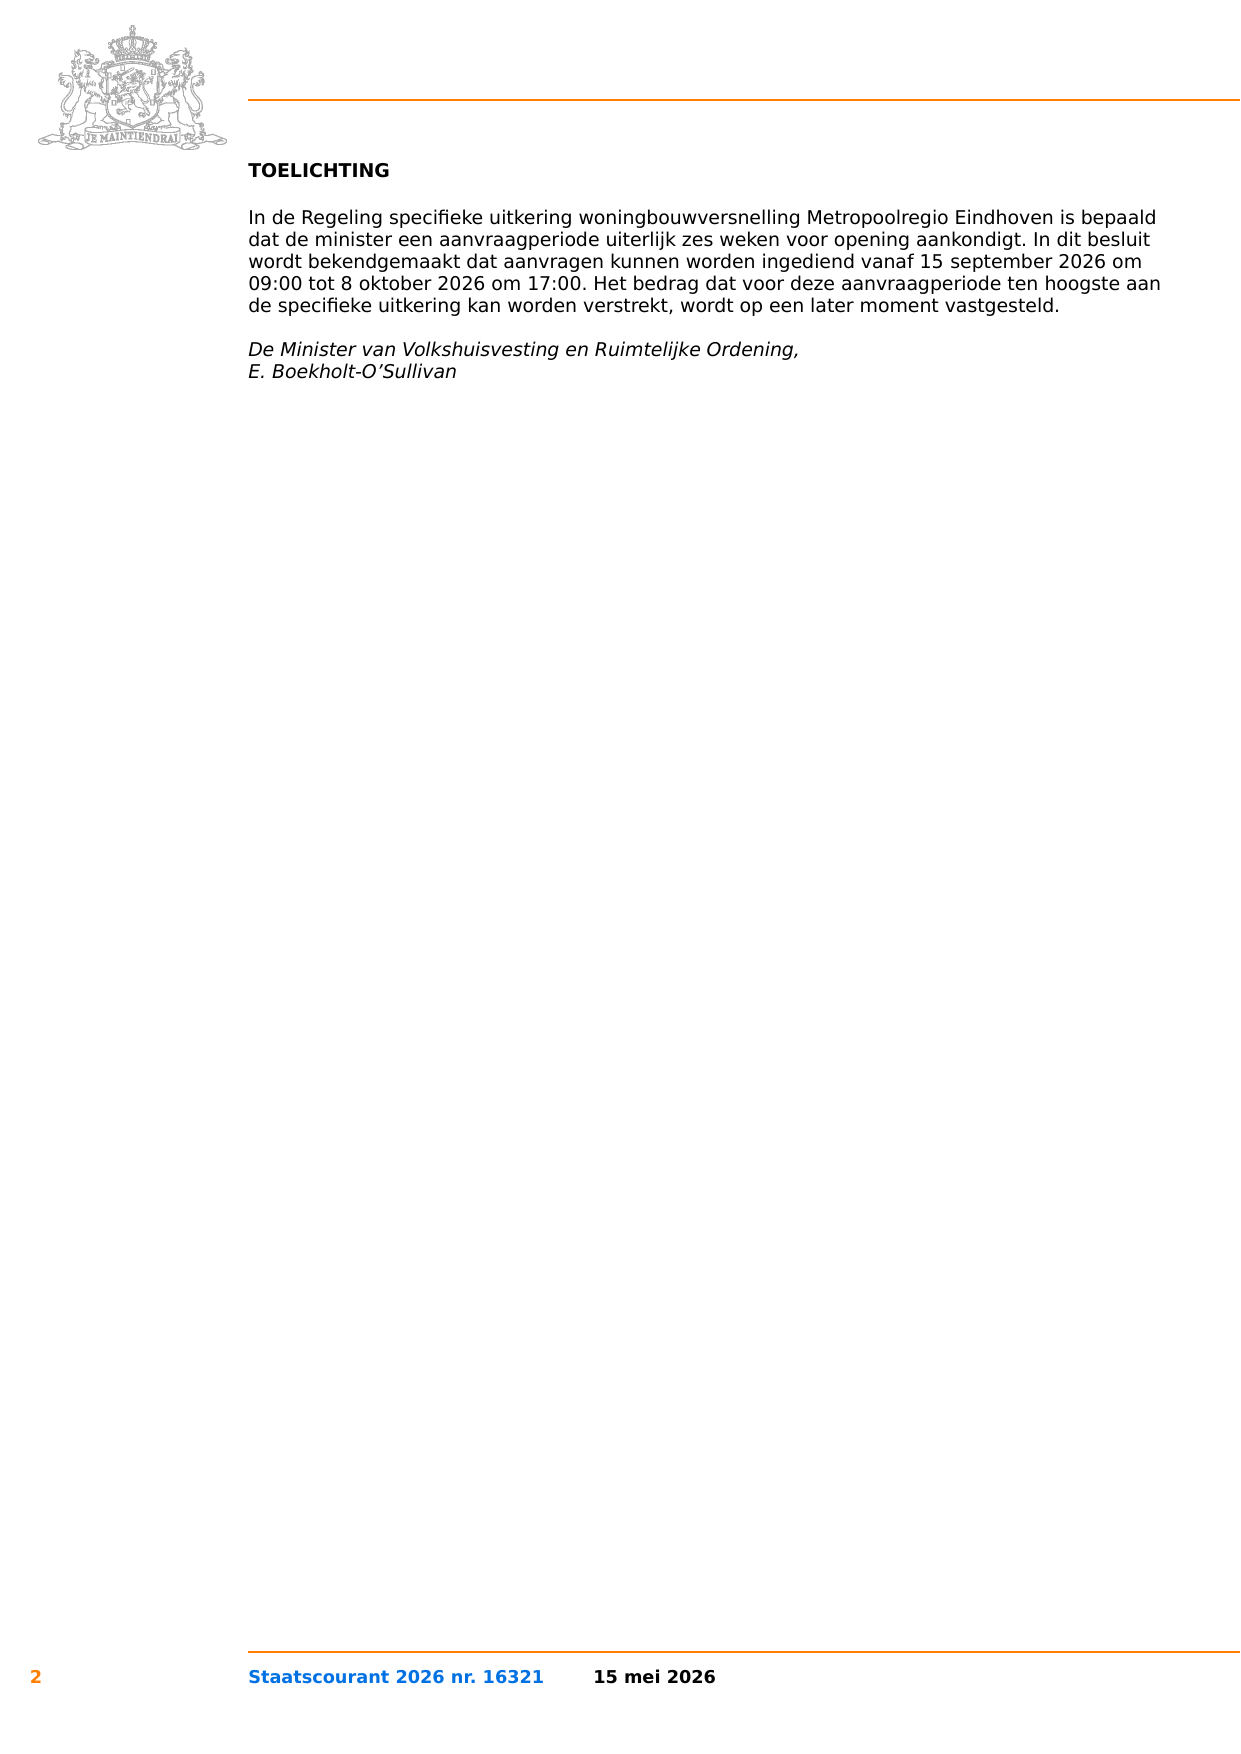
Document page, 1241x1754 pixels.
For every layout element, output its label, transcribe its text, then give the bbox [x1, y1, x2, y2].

subtitle TOELICHTING [248, 160, 1163, 182]
text In de Regeling specifieke uitkering woningbouwversnelling Metropoolregio Eindhoven is bepaald dat de minister een aanvraagperiode uiterlijk zes weken voor opening aankondigt. In dit besluit wordt bekendgemaakt dat aanvragen kunnen worden ingediend vanaf 15 september 2026 om 09:00 tot 8 oktober 2026 om 17:00. Het bedrag dat voor deze aanvraagperiode ten hoogste aan de specifieke uitkering kan worden verstrekt, wordt op een later moment vastgesteld. [248, 207, 1163, 317]
text De Minister van Volkshuisvesting en Ruimtelijke Ordening, E. Boekholt-O’Sullivan [248, 339, 1163, 383]
picture [38, 25, 227, 150]
